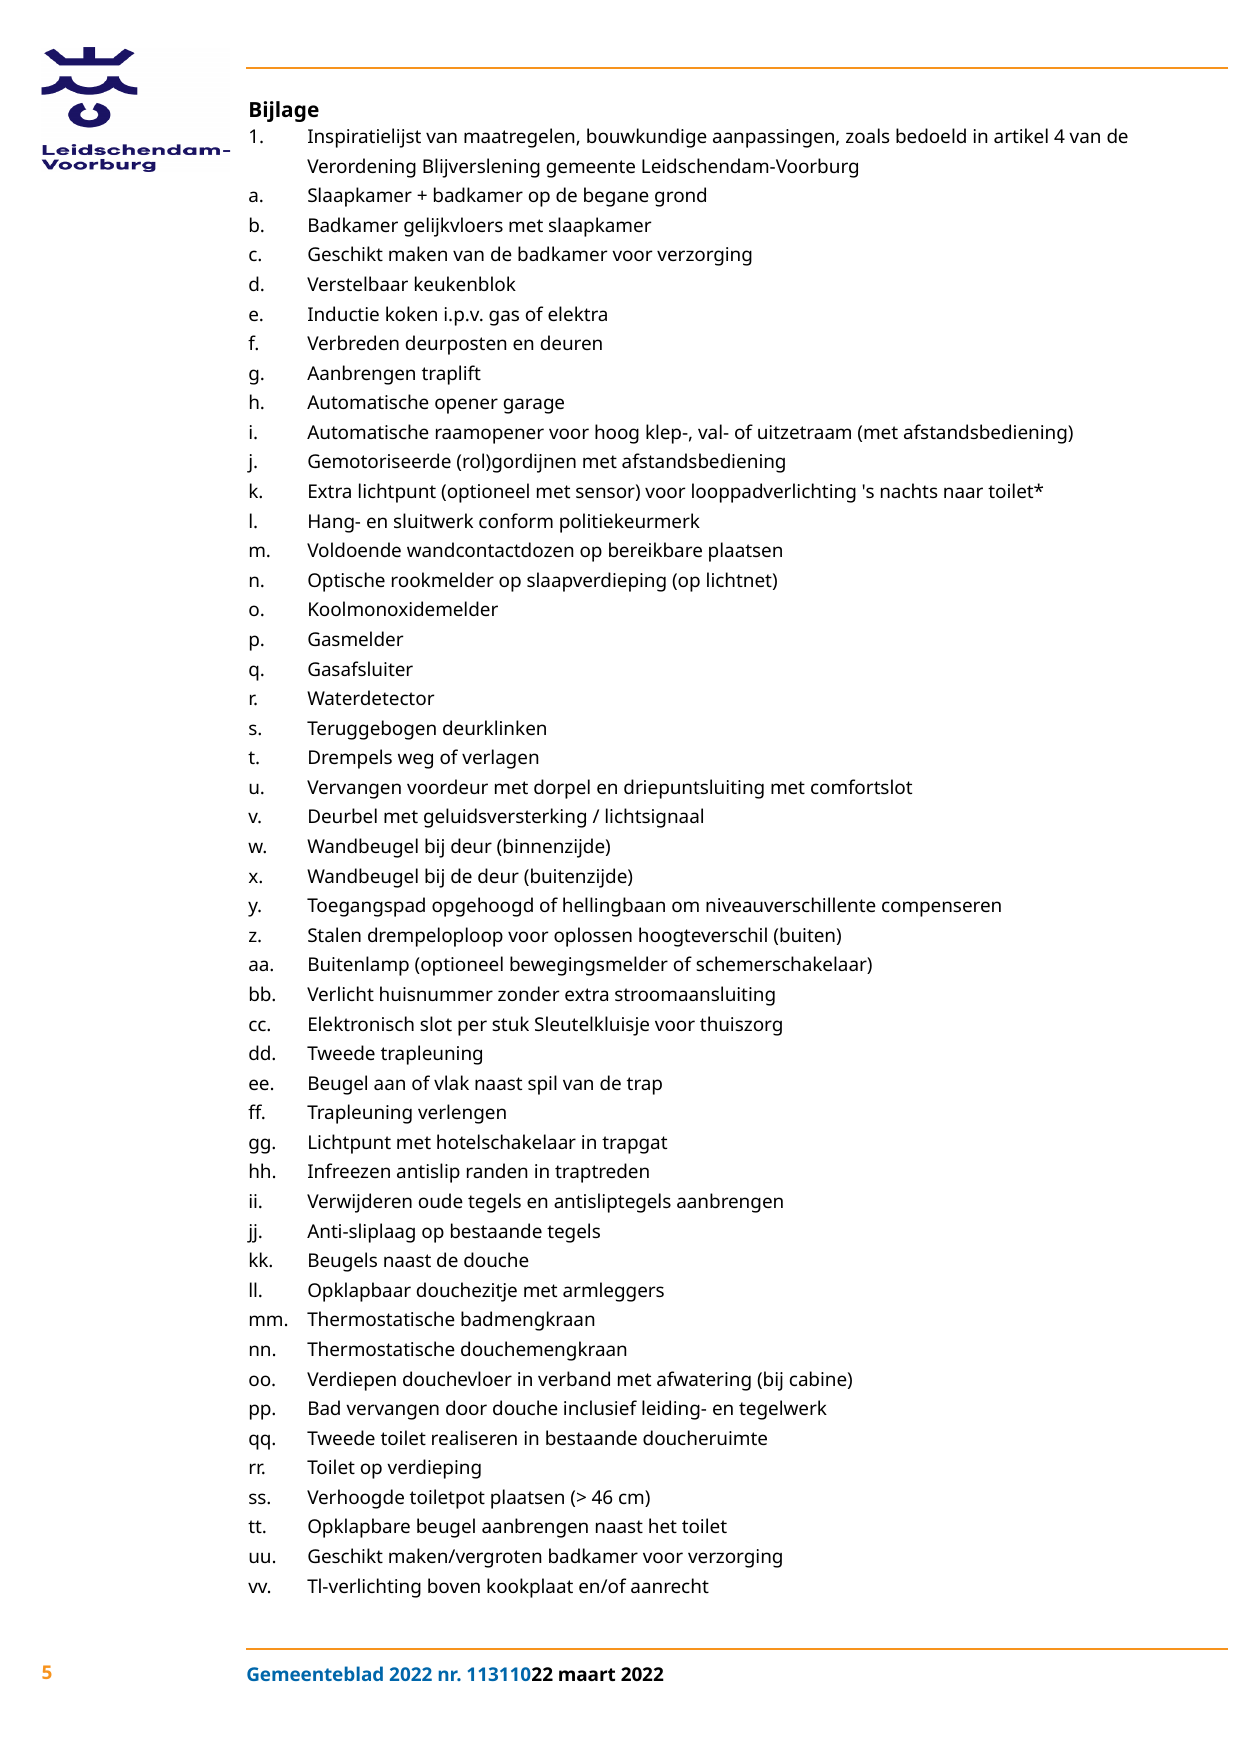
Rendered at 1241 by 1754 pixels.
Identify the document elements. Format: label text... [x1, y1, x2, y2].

list Geschikt maken van de badkamer voor verzorging [248, 242, 1152, 267]
list Verwijderen oude tegels en antisliptegels aanbrengen [248, 1188, 1152, 1214]
list Deurbel met geluidsversterking / lichtsignaal [248, 804, 1152, 829]
list Geschikt maken/vergroten badkamer voor verzorging [248, 1543, 1152, 1569]
list Badkamer gelijkvloers met slaapkamer [248, 212, 1152, 238]
list Thermostatische badmengkraan [248, 1307, 1152, 1332]
list Buitenlamp (optioneel bewegingsmelder of schemerschakelaar) [248, 952, 1152, 977]
list Tweede toilet realiseren in bestaande doucheruimte [248, 1425, 1152, 1451]
list Automatische opener garage [248, 389, 1152, 415]
list Gasafsluiter [248, 656, 1152, 682]
list Teruggebogen deurklinken [248, 715, 1152, 741]
list Toegangspad opgehoogd of hellingbaan om niveauverschillente compenseren [248, 892, 1152, 918]
list Wandbeugel bij de deur (buitenzijde) [248, 863, 1152, 889]
list Beugel aan of vlak naast spil van de trap [248, 1070, 1152, 1096]
list Verdiepen douchevloer in verband met afwatering (bij cabine) [248, 1366, 1152, 1392]
list Trapleuning verlengen [248, 1099, 1152, 1125]
list Verhoogde toiletpot plaatsen (> 46 cm) [248, 1484, 1152, 1510]
list Inductie koken i.p.v. gas of elektra [248, 301, 1152, 327]
list Elektronisch slot per stuk Sleutelkluisje voor thuiszorg [248, 1011, 1152, 1037]
list Toilet op verdieping [248, 1454, 1152, 1480]
list Verstelbaar keukenblok [248, 271, 1152, 297]
list Lichtpunt met hotelschakelaar in trapgat [248, 1129, 1152, 1155]
list Koolmonoxidemelder [248, 597, 1152, 622]
list Optische rookmelder op slaapverdieping (op lichtnet) [248, 567, 1152, 593]
list Gemotoriseerde (rol)gordijnen met afstandsbediening [248, 449, 1152, 474]
list Extra lichtpunt (optioneel met sensor) voor looppadverlichting 's nachts naar toilet* [248, 478, 1152, 504]
list Stalen drempeloploop voor oplossen hoogteverschil (buiten) [248, 922, 1152, 948]
list Voldoende wandcontactdozen op bereikbare plaatsen [248, 537, 1152, 563]
list Verbreden deurposten en deuren [248, 330, 1152, 356]
list Bad vervangen door douche inclusief leiding- en tegelwerk [248, 1395, 1152, 1421]
list Verlicht huisnummer zonder extra stroomaansluiting [248, 981, 1152, 1007]
list Anti-sliplaag op bestaande tegels [248, 1218, 1152, 1244]
list Vervangen voordeur met dorpel en driepuntsluiting met comfortslot [248, 774, 1152, 800]
list Tweede trapleuning [248, 1040, 1152, 1066]
list Drempels weg of verlagen [248, 744, 1152, 770]
picture [41, 47, 231, 172]
list Aanbrengen traplift [248, 360, 1152, 386]
list Tl-verlichting boven kookplaat en/of aanrecht [248, 1573, 1152, 1599]
text Bijlage [248, 95, 1152, 123]
list Infreezen antislip randen in traptreden [248, 1159, 1152, 1184]
list Hang- en sluitwerk conform politiekeurmerk [248, 508, 1152, 534]
list Automatische raamopener voor hoog klep-, val- of uitzetraam (met afstandsbediening) [248, 419, 1152, 445]
list Wandbeugel bij deur (binnenzijde) [248, 833, 1152, 859]
list Waterdetector [248, 685, 1152, 711]
list Thermostatische douchemengkraan [248, 1336, 1152, 1362]
list Beugels naast de douche [248, 1247, 1152, 1273]
list Opklapbaar douchezitje met armleggers [248, 1277, 1152, 1303]
list Opklapbare beugel aanbrengen naast het toilet [248, 1514, 1152, 1539]
list Inspiratielijst van maatregelen, bouwkundige aanpassingen, zoals bedoeld in artikel 4 van de Verordening Blijverslening gemeente Leidschendam-Voorburg [248, 123, 1152, 179]
list Slaapkamer + badkamer op de begane grond [248, 182, 1152, 208]
list Gasmelder [248, 626, 1152, 652]
